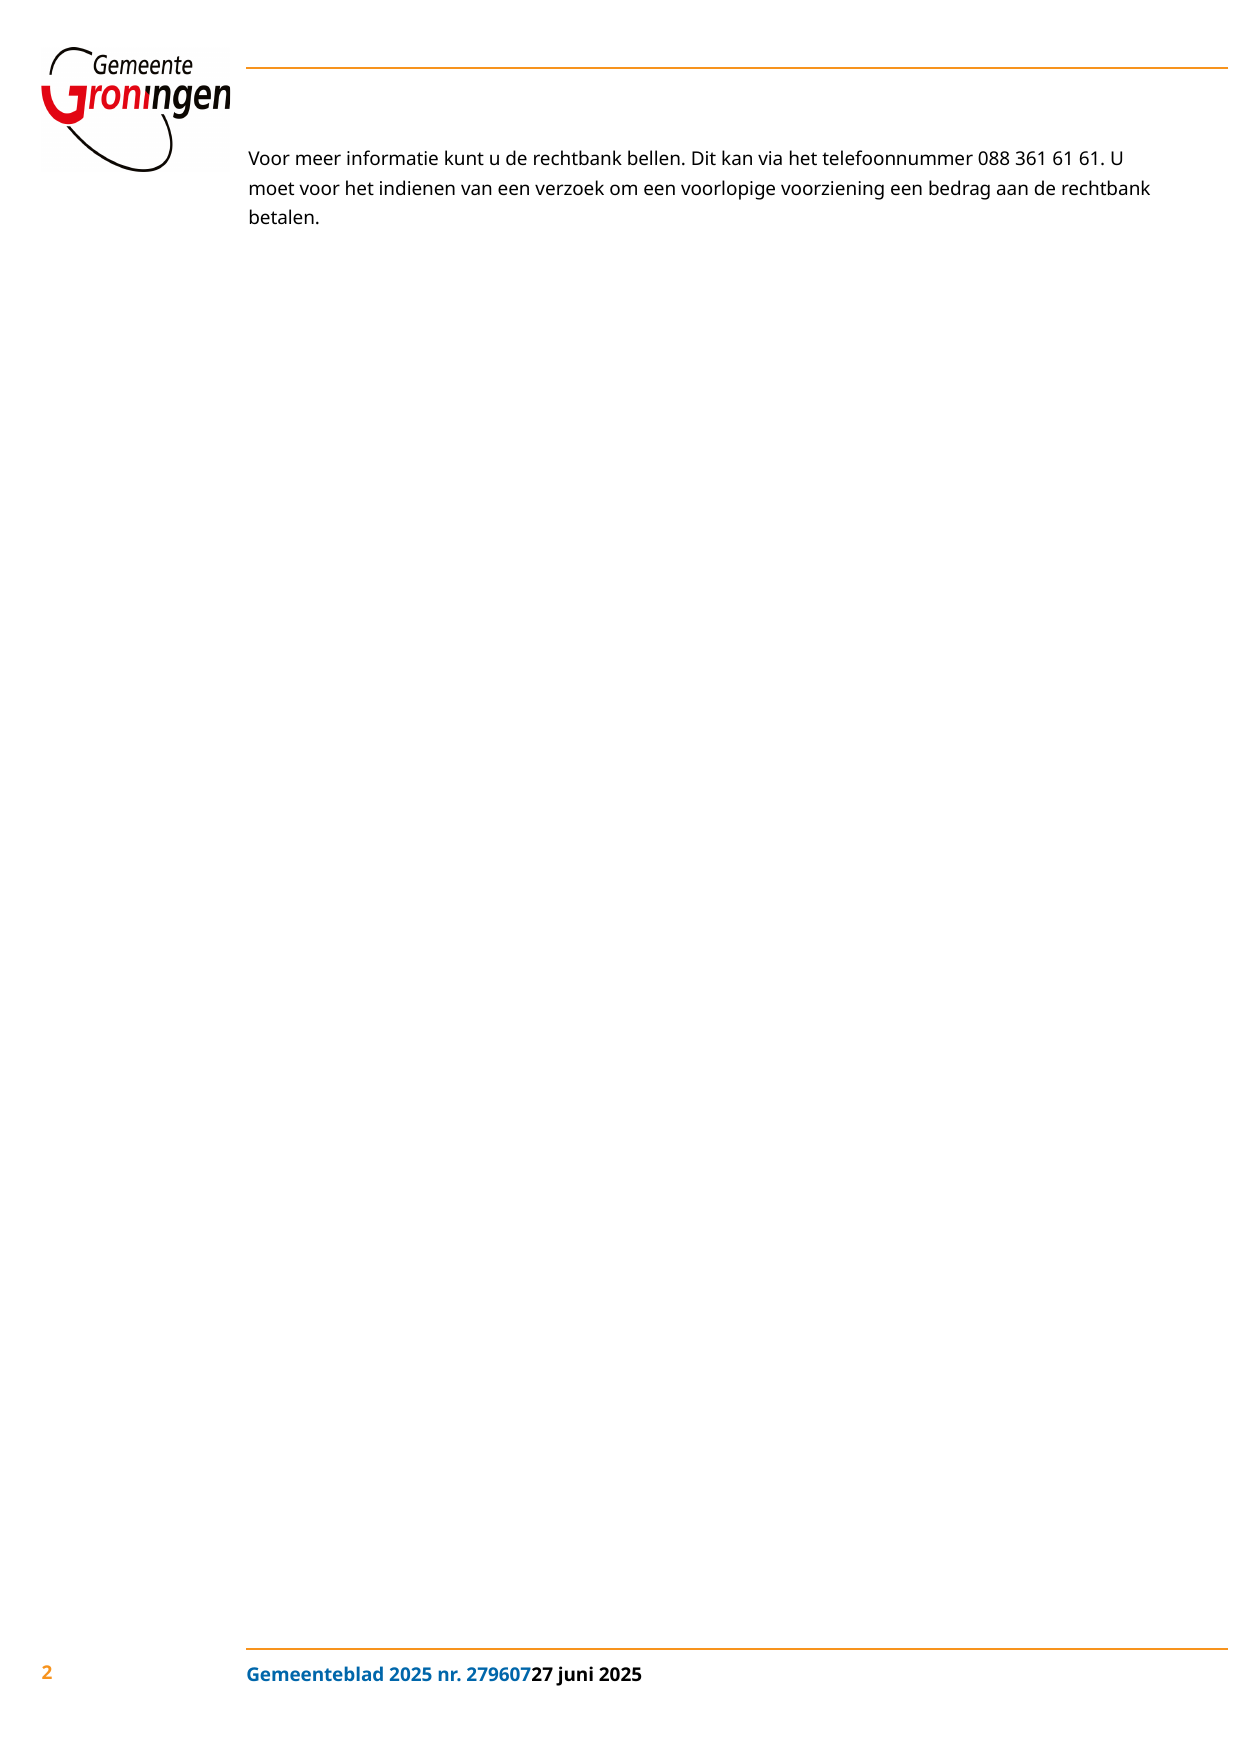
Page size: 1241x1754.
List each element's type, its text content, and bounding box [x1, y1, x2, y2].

picture [41, 47, 231, 172]
text Voor meer informatie kunt u de rechtbank bellen. Dit kan via het telefoonnummer 088 361 61 61. U moet voor het indienen van een verzoek om een voorlopige voorziening een bedrag aan de rechtbank betalen. [248, 145, 1152, 230]
